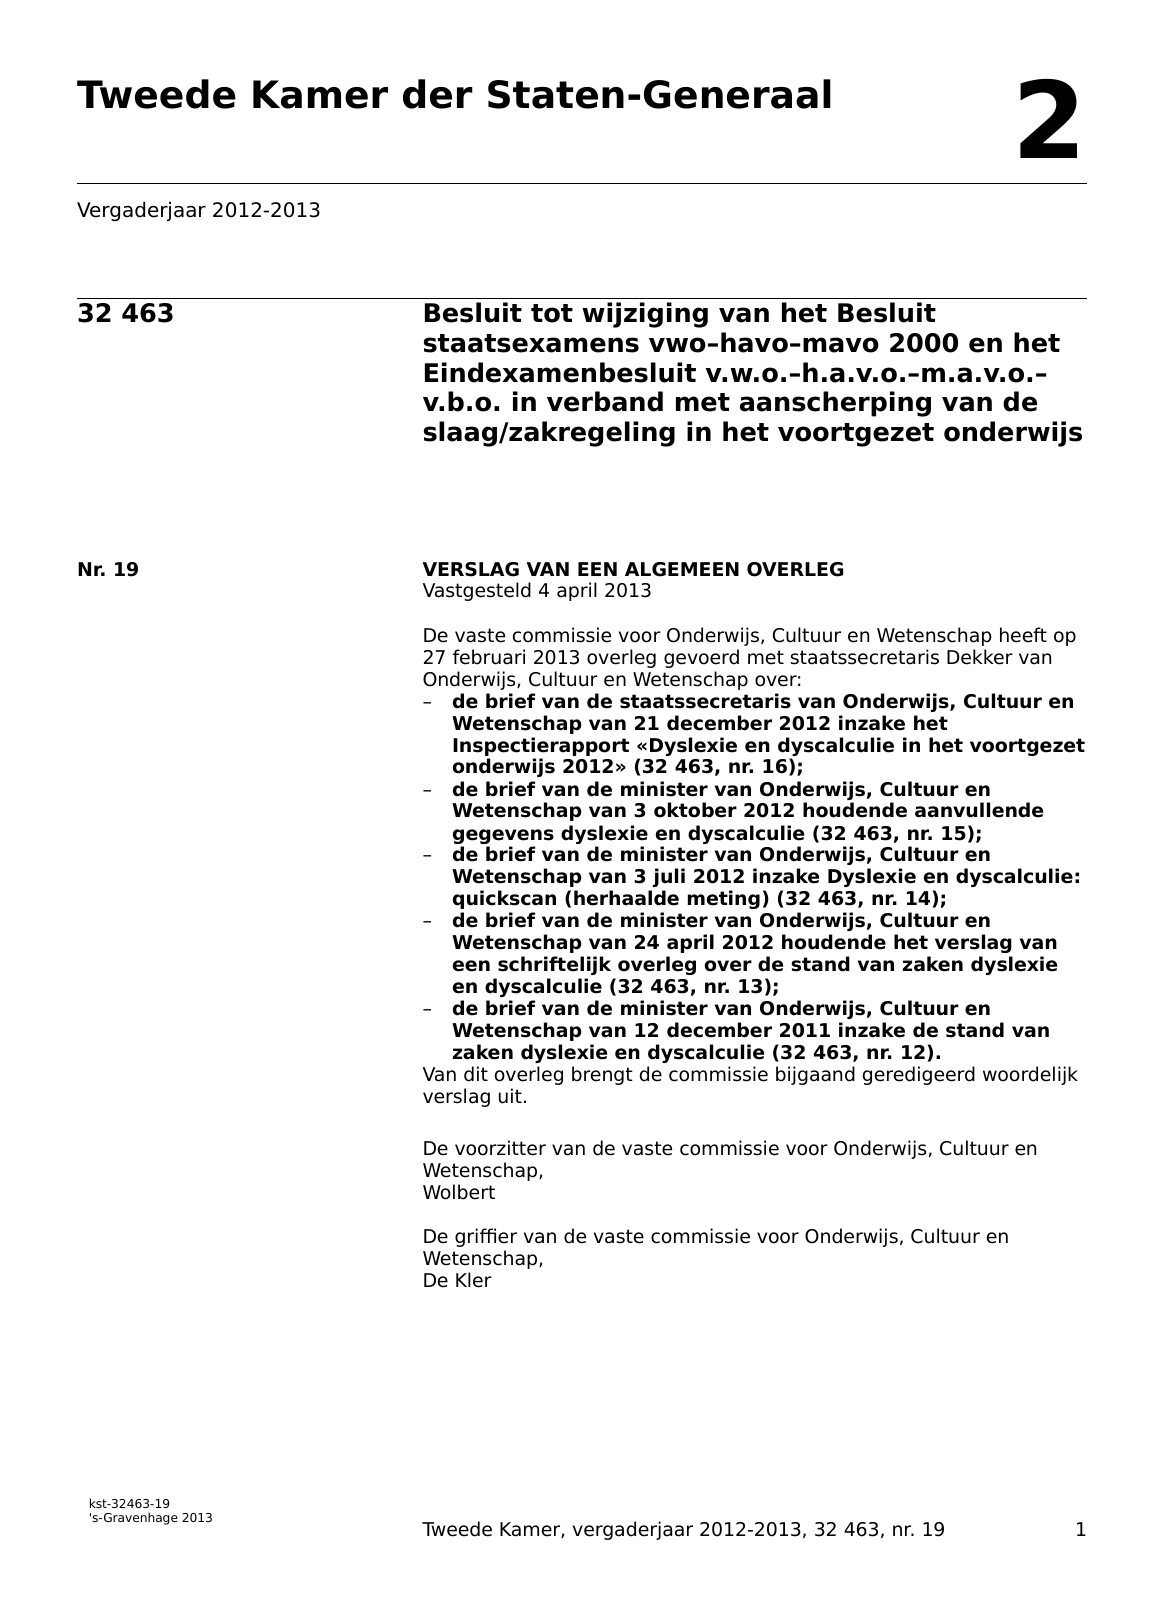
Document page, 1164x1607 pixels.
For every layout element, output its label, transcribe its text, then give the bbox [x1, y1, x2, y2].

text De vaste commissie voor Onderwijs, Cultuur en Wetenschap heeft op 27 februari 2013 overleg gevoerd met staatssecretaris Dekker van Onderwijs, Cultuur en Wetenschap over: [422, 624, 1087, 691]
text 's-Gravenhage 2013 [88, 1511, 323, 1525]
text Van dit overleg brengt de commissie bijgaand geredigeerd woordelijk verslag uit. [422, 1064, 1087, 1108]
subtitle 32 463 Besluit tot wijziging van het Besluit staatsexamens vwo–havo–mavo 2000 en het Eindexamenbesluit v.w.o.–h.a.v.o.–m.a.v.o.–v.b.o. in verband met aanscherping van de slaag/zakregeling in het voortgezet onderwijs [77, 299, 1087, 447]
table_header 2 [886, 59, 1087, 183]
text – de brief van de staatssecretaris van Onderwijs, Cultuur en Wetenschap van 21 december 2012 inzake het Inspectierapport «Dyslexie en dyscalculie in het voortgezet onderwijs 2012» (32 463, nr. 16); [422, 691, 1087, 778]
text De voorzitter van de vaste commissie voor Onderwijs, Cultuur en Wetenschap, Wolbert [422, 1138, 1087, 1204]
text – de brief van de minister van Onderwijs, Cultuur en Wetenschap van 3 oktober 2012 houdende aanvullende gegevens dyslexie en dyscalculie (32 463, nr. 15); [422, 778, 1087, 844]
text – de brief van de minister van Onderwijs, Cultuur en Wetenschap van 12 december 2011 inzake de stand van zaken dyslexie en dyscalculie (32 463, nr. 12). [422, 998, 1087, 1064]
text – de brief van de minister van Onderwijs, Cultuur en Wetenschap van 3 juli 2012 inzake Dyslexie en dyscalculie: quickscan (herhaalde meting) (32 463, nr. 14); [422, 844, 1087, 910]
text De griffier van de vaste commissie voor Onderwijs, Cultuur en Wetenschap, De Kler [422, 1226, 1087, 1292]
text – de brief van de minister van Onderwijs, Cultuur en Wetenschap van 24 april 2012 houdende het verslag van een schriftelijk overleg over de stand van zaken dyslexie en dyscalculie (32 463, nr. 13); [422, 910, 1087, 998]
text kst-32463-19 [88, 1497, 323, 1511]
table_header Tweede Kamer der Staten-Generaal [77, 59, 886, 183]
text Vastgesteld 4 april 2013 [422, 580, 1087, 602]
table_cell Vergaderjaar 2012-2013 [77, 184, 1087, 298]
subtitle Nr. 19 VERSLAG VAN EEN ALGEMEEN OVERLEG [77, 558, 1087, 580]
